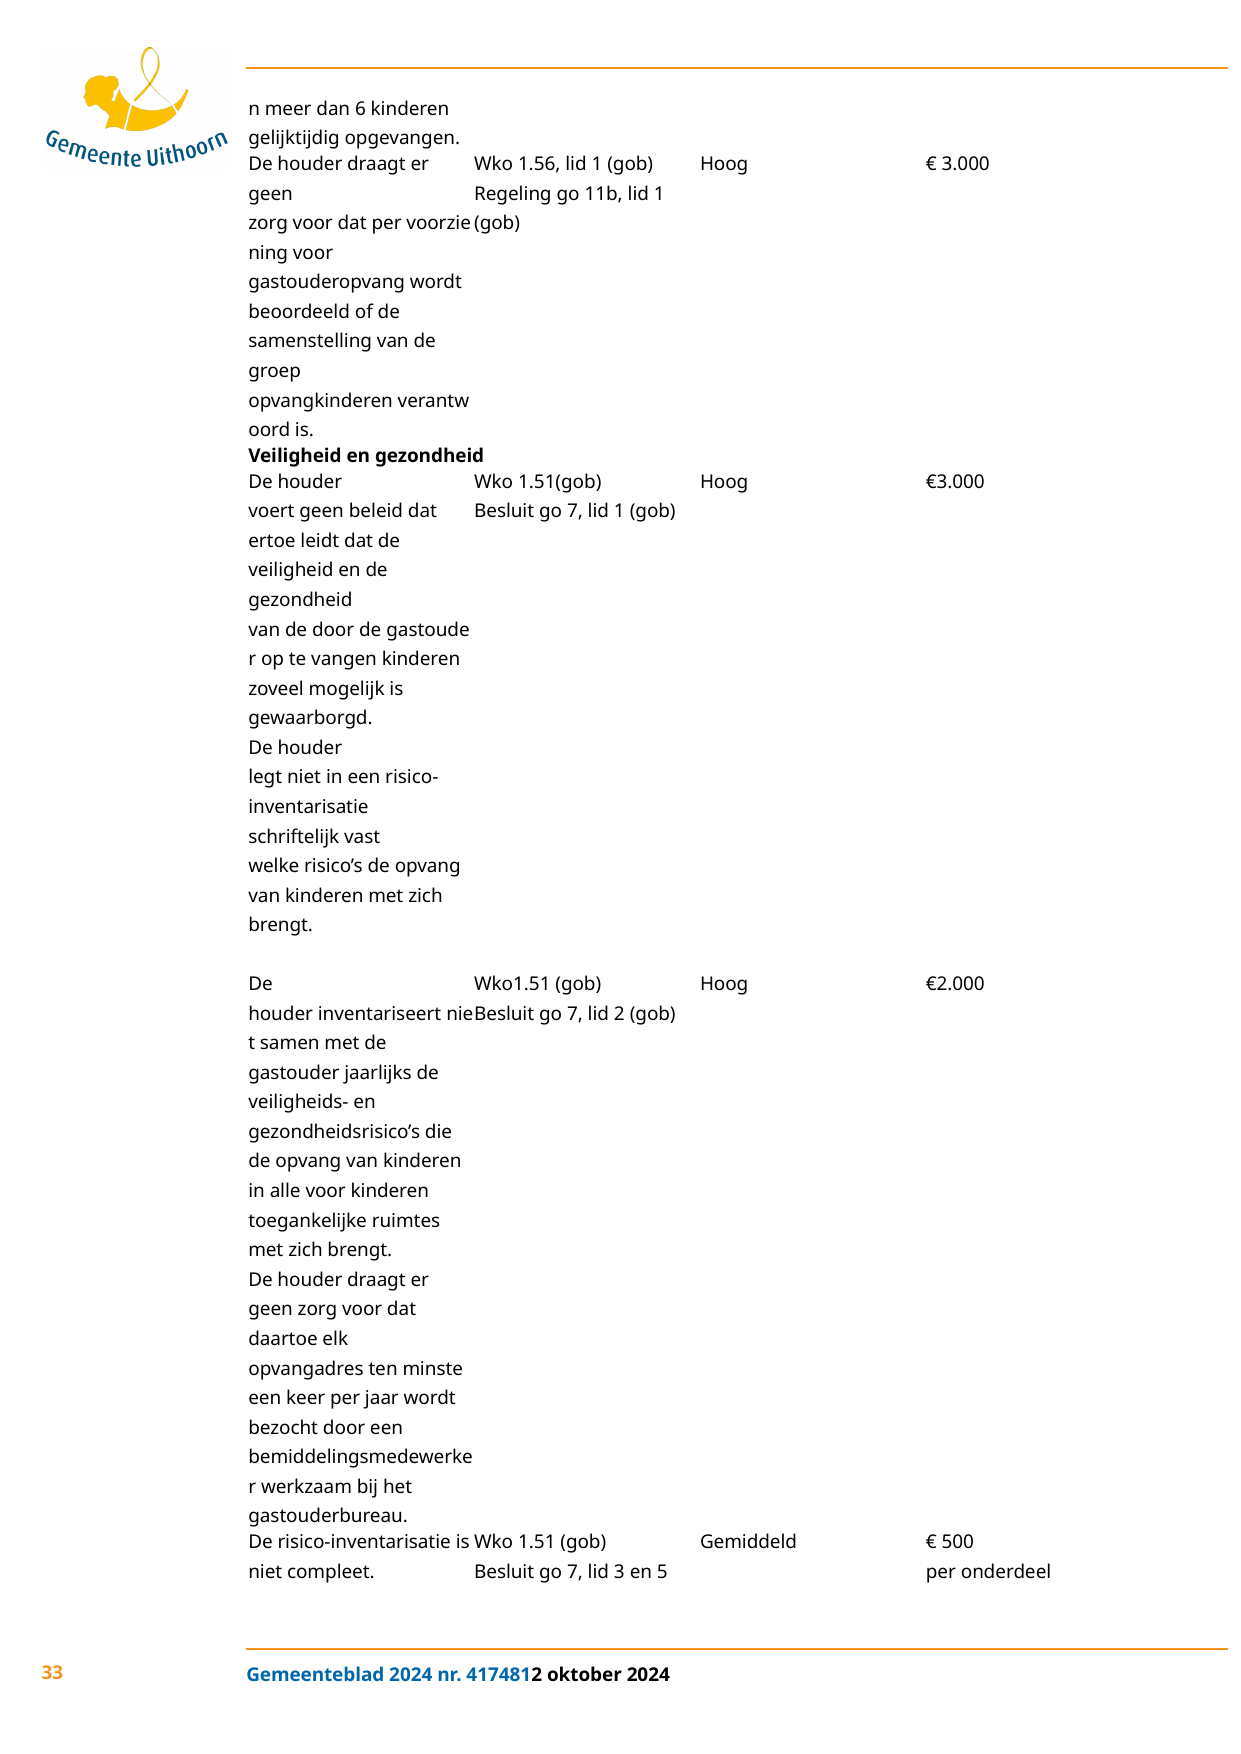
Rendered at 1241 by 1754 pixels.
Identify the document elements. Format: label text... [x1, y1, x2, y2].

table_cell Hoog [700, 468, 926, 937]
table_cell [474, 95, 700, 150]
table_cell Gemiddeld [700, 1529, 926, 1584]
table_cell n meer dan 6 kinderen gelijktijdig opgevangen. [248, 95, 474, 150]
table_cell [926, 95, 1152, 150]
picture [41, 47, 231, 172]
table_header €2.000 [926, 970, 1152, 1528]
table_cell De risico-inventarisatie is niet compleet. [248, 1529, 474, 1584]
table_cell € 500 per onderdeel [926, 1529, 1152, 1584]
table_cell Wko 1.51(gob) Besluit go 7, lid 1 (gob) [474, 468, 700, 937]
table_cell [700, 95, 926, 150]
table_header Wko1.51 (gob) Besluit go 7, lid 2 (gob) [474, 970, 700, 1528]
table_cell De houder draagt er geen zorg voor dat per voorziening voor gastouderopvang wordt beoordeeld of de samenstelling van de groep opvangkinderen verantwoord is. [248, 150, 474, 442]
table_header Hoog [700, 970, 926, 1528]
table_cell Wko 1.51 (gob) Besluit go 7, lid 3 en 5 [474, 1529, 700, 1584]
table_header De houder inventariseert niet samen met de gastouder jaarlijks de veiligheids- en gezondheidsrisico’s die de opvang van kinderen in alle voor kinderen toegankelijke ruimtes met zich brengt. De houder draagt er geen zorg voor dat daartoe elk opvangadres ten minste een keer per jaar wordt bezocht door een bemiddelingsmedewerker werkzaam bij het gastouderbureau. [248, 970, 474, 1528]
table_cell Veiligheid en gezondheid [248, 442, 1152, 468]
table_cell Hoog [700, 150, 926, 442]
table_cell De houder voert geen beleid dat ertoe leidt dat de veiligheid en de gezondheid van de door de gastouder op te vangen kinderen zoveel mogelijk is gewaarborgd. De houder legt niet in een risico-inventarisatie schriftelijk vast welke risico’s de opvang van kinderen met zich brengt. [248, 468, 474, 937]
table_cell €3.000 [926, 468, 1152, 937]
table_cell Wko 1.56, lid 1 (gob) Regeling go 11b, lid 1 (gob) [474, 150, 700, 442]
table_cell € 3.000 [926, 150, 1152, 442]
